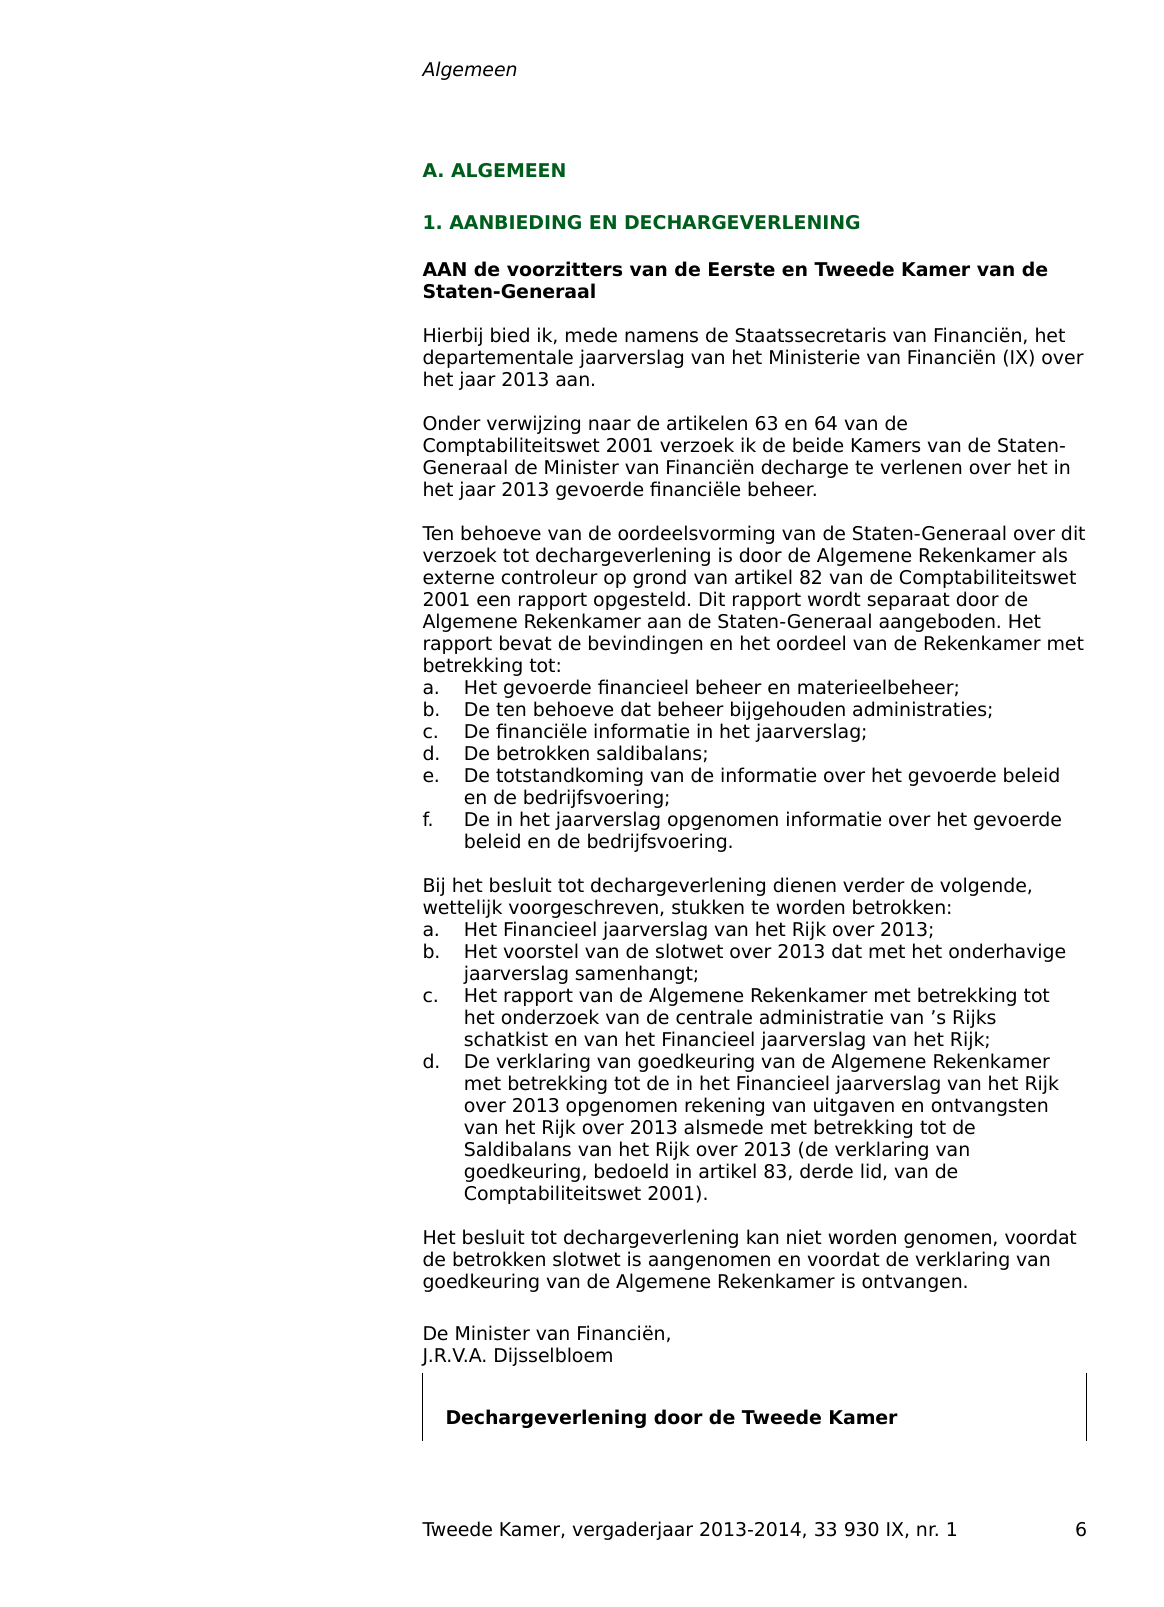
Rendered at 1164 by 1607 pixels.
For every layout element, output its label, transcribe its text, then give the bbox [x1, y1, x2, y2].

text a. Het gevoerde financieel beheer en materieelbeheer; [422, 677, 1087, 699]
text d. De verklaring van goedkeuring van de Algemene Rekenkamer met betrekking tot de in het Financieel jaarverslag van het Rijk over 2013 opgenomen rekening van uitgaven en ontvangsten van het Rijk over 2013 alsmede met betrekking tot de Saldibalans van het Rijk over 2013 (de verklaring van goedkeuring, bedoeld in artikel 83, derde lid, van de Comptabiliteitswet 2001). [422, 1051, 1087, 1205]
subtitle AAN de voorzitters van de Eerste en Tweede Kamer van de Staten-Generaal [422, 259, 1087, 303]
text e. De totstandkoming van de informatie over het gevoerde beleid en de bedrijfsvoering; [422, 765, 1087, 809]
text a. Het Financieel jaarverslag van het Rijk over 2013; [422, 919, 1087, 941]
subtitle A. ALGEMEEN [422, 160, 1087, 182]
text c. Het rapport van de Algemene Rekenkamer met betrekking tot het onderzoek van de centrale administratie van ’s Rijks schatkist en van het Financieel jaarverslag van het Rijk; [422, 985, 1087, 1051]
text Onder verwijzing naar de artikelen 63 en 64 van de Comptabiliteitswet 2001 verzoek ik de beide Kamers van de Staten-Generaal de Minister van Financiën decharge te verlenen over het in het jaar 2013 gevoerde financiële beheer. [422, 413, 1087, 501]
text Hierbij bied ik, mede namens de Staatssecretaris van Financiën, het departementale jaarverslag van het Ministerie van Financiën (IX) over het jaar 2013 aan. [422, 325, 1087, 391]
text Het besluit tot dechargeverlening kan niet worden genomen, voordat de betrokken slotwet is aangenomen en voordat de verklaring van goedkeuring van de Algemene Rekenkamer is ontvangen. [422, 1227, 1087, 1293]
text f. De in het jaarverslag opgenomen informatie over het gevoerde beleid en de bedrijfsvoering. [422, 809, 1087, 853]
text b. Het voorstel van de slotwet over 2013 dat met het onderhavige jaarverslag samenhangt; [422, 941, 1087, 985]
text d. De betrokken saldibalans; [422, 743, 1087, 765]
text Bij het besluit tot dechargeverlening dienen verder de volgende, wettelijk voorgeschreven, stukken te worden betrokken: [422, 875, 1087, 919]
text c. De financiële informatie in het jaarverslag; [422, 721, 1087, 743]
text b. De ten behoeve dat beheer bijgehouden administraties; [422, 699, 1087, 721]
table_header Dechargeverlening door de Tweede Kamer [423, 1373, 1086, 1441]
text De Minister van Financiën, J.R.V.A. Dijsselbloem [422, 1323, 1087, 1367]
subtitle 1. AANBIEDING EN DECHARGEVERLENING [422, 212, 1087, 234]
text Ten behoeve van de oordeelsvorming van de Staten-Generaal over dit verzoek tot dechargeverlening is door de Algemene Rekenkamer als externe controleur op grond van artikel 82 van de Comptabiliteitswet 2001 een rapport opgesteld. Dit rapport wordt separaat door de Algemene Rekenkamer aan de Staten-Generaal aangeboden. Het rapport bevat de bevindingen en het oordeel van de Rekenkamer met betrekking tot: [422, 523, 1087, 677]
